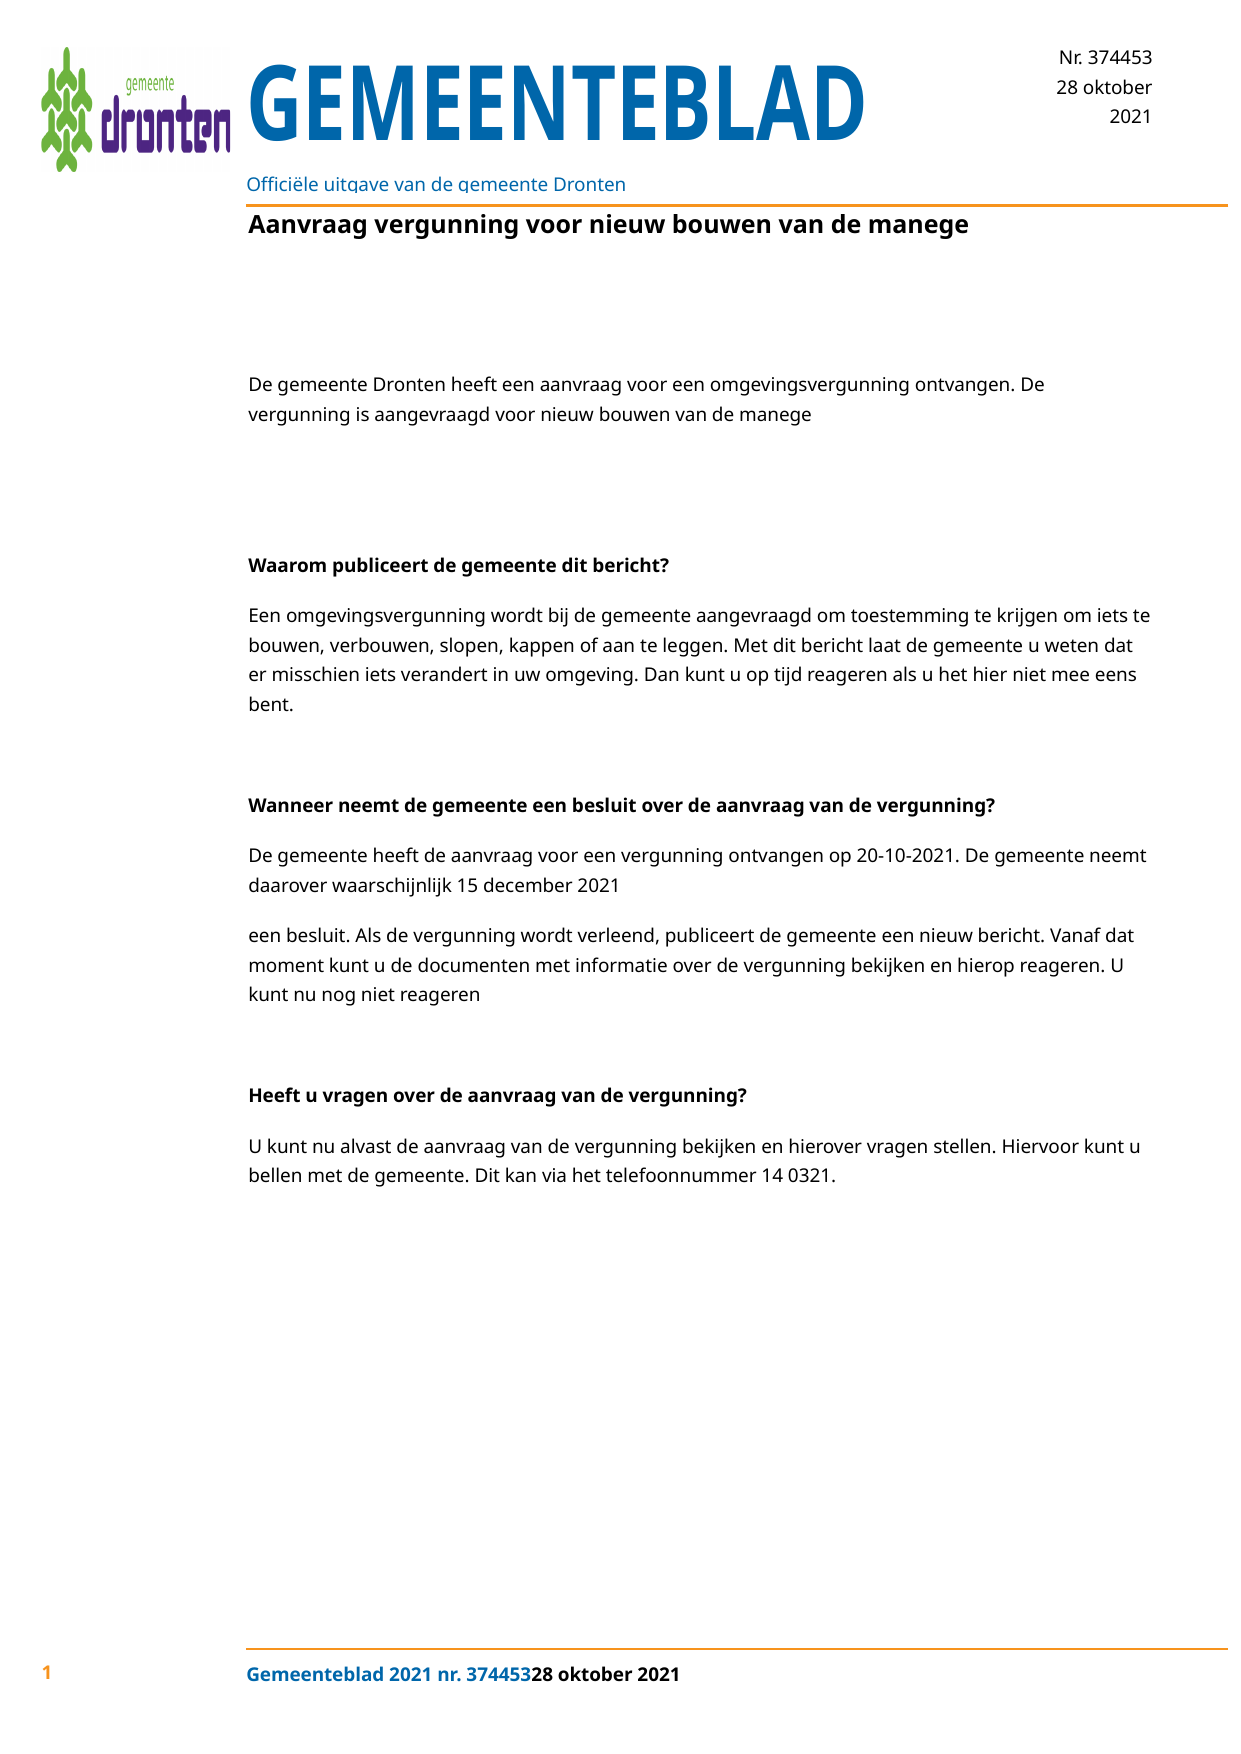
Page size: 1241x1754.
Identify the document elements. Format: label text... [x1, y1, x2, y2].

picture [41, 47, 231, 172]
text De gemeente Dronten heeft een aanvraag voor een omgevingsvergunning ontvangen. De vergunning is aangevraagd voor nieuw bouwen van de manege [248, 371, 1152, 426]
text een besluit. Als de vergunning wordt verleend, publiceert de gemeente een nieuw bericht. Vanaf dat moment kunt u de documenten met informatie over de vergunning bekijken en hierop reageren. U kunt nu nog niet reageren [248, 922, 1152, 1007]
text De gemeente heeft de aanvraag voor een vergunning ontvangen op 20-10-2021. De gemeente neemt daarover waarschijnlijk 15 december 2021 [248, 842, 1152, 898]
text U kunt nu alvast de aanvraag van de vergunning bekijken en hierover vragen stellen. Hiervoor kunt u bellen met de gemeente. Dit kan via het telefoonnummer 14 0321. [248, 1133, 1152, 1188]
text Wanneer neemt de gemeente een besluit over de aanvraag van de vergunning? [248, 792, 1152, 818]
text Waarom publiceert de gemeente dit bericht? [248, 552, 1152, 578]
text Een omgevingsvergunning wordt bij de gemeente aangevraagd om toestemming te krijgen om iets te bouwen, verbouwen, slopen, kappen of aan te leggen. Met dit bericht laat de gemeente u weten dat er misschien iets verandert in uw omgeving. Dan kunt u op tijd reageren als u het hier niet mee eens bent. [248, 602, 1152, 717]
text Aanvraag vergunning voor nieuw bouwen van de manege [248, 207, 1152, 241]
text Heeft u vragen over de aanvraag van de vergunning? [248, 1082, 1152, 1108]
